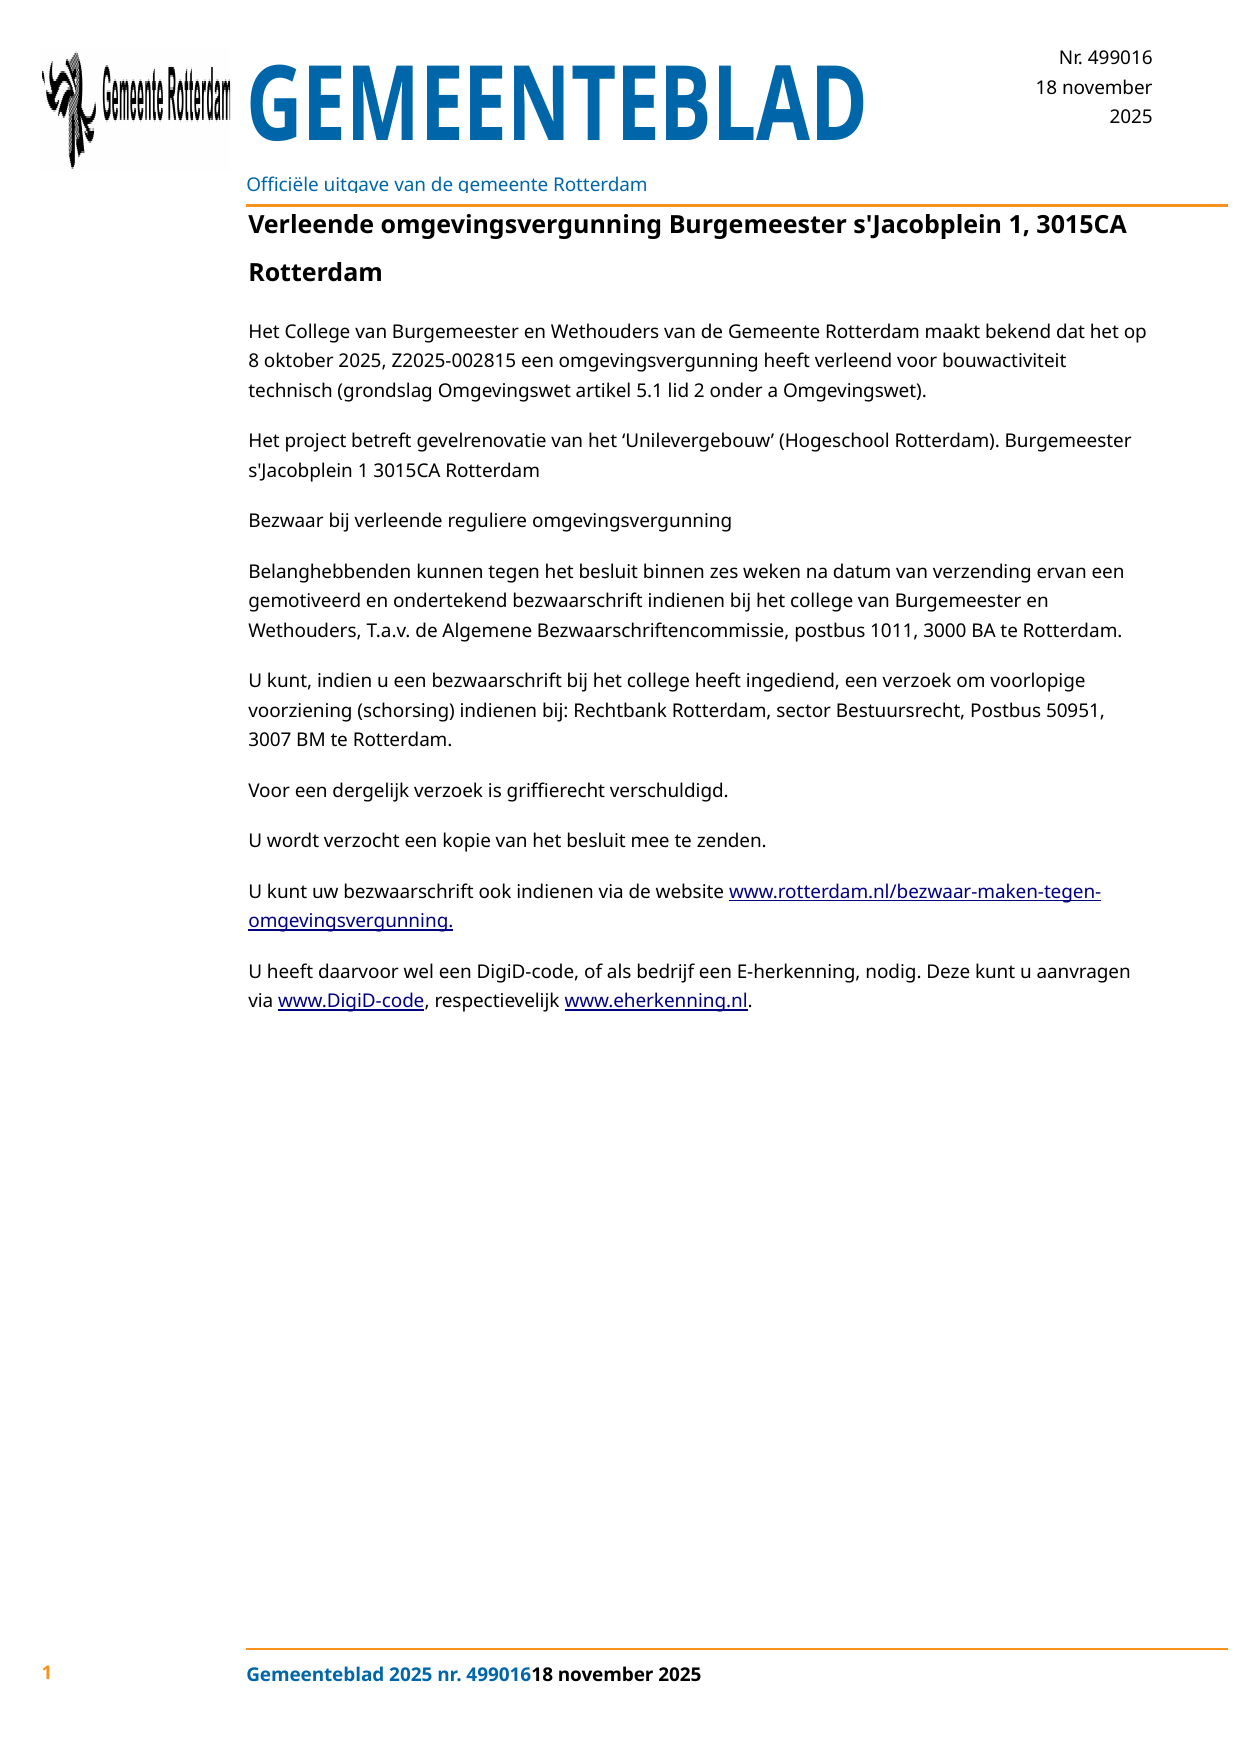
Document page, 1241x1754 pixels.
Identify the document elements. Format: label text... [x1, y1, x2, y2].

text Verleende omgevingsvergunning Burgemeester s'Jacobplein 1, 3015CA Rotterdam [248, 207, 1152, 288]
text U kunt, indien u een bezwaarschrift bij het college heeft ingediend, een verzoek om voorlopige voorziening (schorsing) indienen bij: Rechtbank Rotterdam, sector Bestuursrecht, Postbus 50951, 3007 BM te Rotterdam. [248, 667, 1152, 752]
picture [41, 47, 231, 172]
text U heeft daarvoor wel een DigiD-code, of als bedrijf een E-herkenning, nodig. Deze kunt u aanvragen via www.DigiD-code, respectievelijk www.eherkenning.nl. [248, 958, 1152, 1013]
text U kunt uw bezwaarschrift ook indienen via de website www.rotterdam.nl/bezwaar-maken-tegen-omgevingsvergunning. [248, 878, 1152, 933]
text Voor een dergelijk verzoek is griffierecht verschuldigd. [248, 777, 1152, 803]
text Het College van Burgemeester en Wethouders van de Gemeente Rotterdam maakt bekend dat het op 8 oktober 2025, Z2025-002815 een omgevingsvergunning heeft verleend voor bouwactiviteit technisch (grondslag Omgevingswet artikel 5.1 lid 2 onder a Omgevingswet). [248, 318, 1152, 403]
text Belanghebbenden kunnen tegen het besluit binnen zes weken na datum van verzending ervan een gemotiveerd en ondertekend bezwaarschrift indienen bij het college van Burgemeester en Wethouders, T.a.v. de Algemene Bezwaarschriftencommissie, postbus 1011, 3000 BA te Rotterdam. [248, 558, 1152, 643]
text Het project betreft gevelrenovatie van het ‘Unilevergebouw’ (Hogeschool Rotterdam). Burgemeester s'Jacobplein 1 3015CA Rotterdam [248, 427, 1152, 483]
text U wordt verzocht een kopie van het besluit mee te zenden. [248, 827, 1152, 853]
text Bezwaar bij verleende reguliere omgevingsvergunning [248, 507, 1152, 533]
